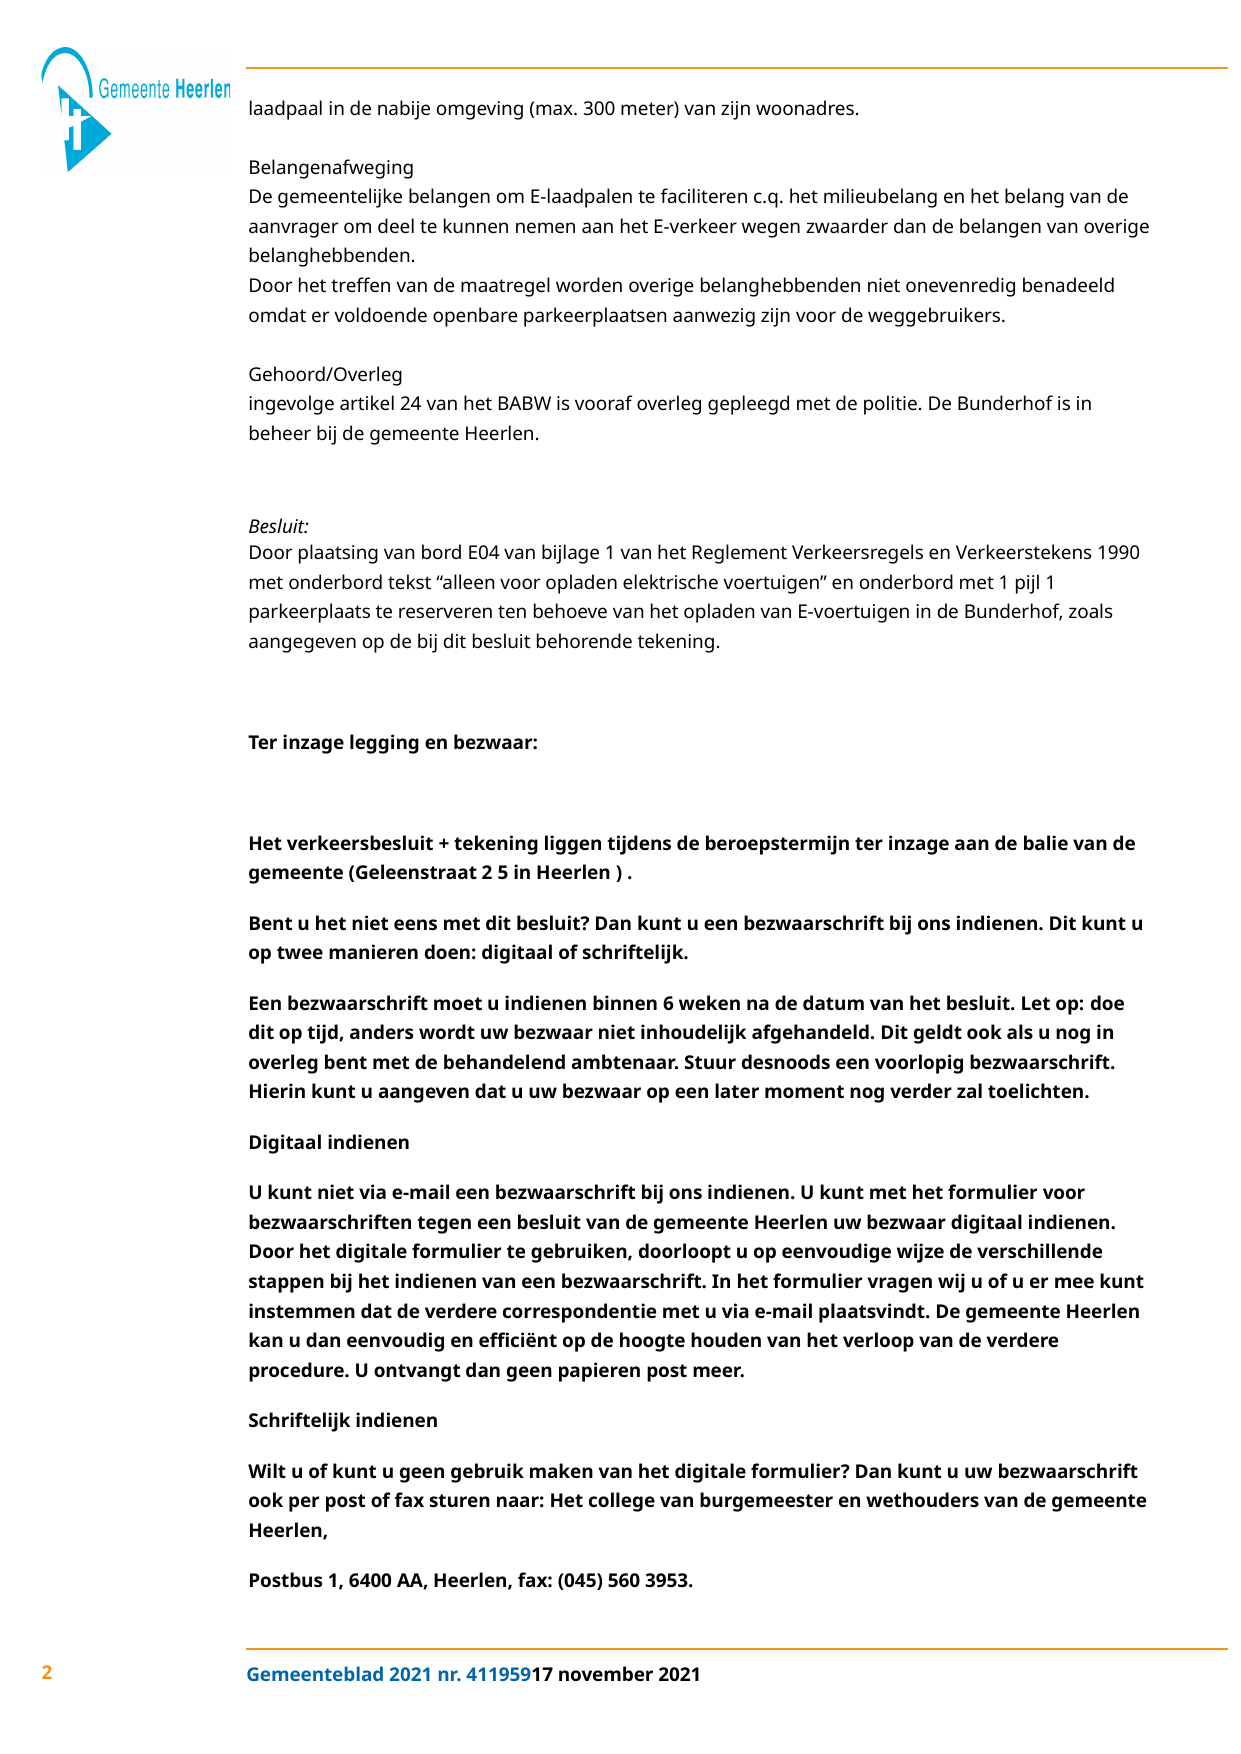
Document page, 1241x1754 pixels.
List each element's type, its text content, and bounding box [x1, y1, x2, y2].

text U kunt niet via e-mail een bezwaarschrift bij ons indienen. U kunt met het formulier voor bezwaarschriften tegen een besluit van de gemeente Heerlen uw bezwaar digitaal indienen. Door het digitale formulier te gebruiken, doorloopt u op eenvoudige wijze de verschillende stappen bij het indienen van een bezwaarschrift. In het formulier vragen wij u of u er mee kunt instemmen dat de verdere correspondentie met u via e-mail plaatsvindt. De gemeente Heerlen kan u dan eenvoudig en efficiënt op de hoogte houden van het verloop van de verdere procedure. U ontvangt dan geen papieren post meer. [248, 1179, 1152, 1383]
text Gehoord/Overleg [248, 361, 1152, 387]
text Postbus 1, 6400 AA, Heerlen, fax: (045) 560 3953. [248, 1567, 1152, 1593]
text Bent u het niet eens met dit besluit? Dan kunt u een bezwaarschrift bij ons indienen. Dit kunt u op twee manieren doen: digitaal of schriftelijk. [248, 910, 1152, 965]
text Besluit: [248, 514, 1152, 539]
text Door plaatsing van bord E04 van bijlage 1 van het Reglement Verkeersregels en Verkeerstekens 1990 met onderbord tekst “alleen voor opladen elektrische voertuigen” en onderbord met 1 pijl 1 parkeerplaats te reserveren ten behoeve van het opladen van E-voertuigen in de Bunderhof, zoals aangegeven op de bij dit besluit behorende tekening. [248, 539, 1152, 654]
text Een bezwaarschrift moet u indienen binnen 6 weken na de datum van het besluit. Let op: doe dit op tijd, anders wordt uw bezwaar niet inhoudelijk afgehandeld. Dit geldt ook als u nog in overleg bent met de behandelend ambtenaar. Stuur desnoods een voorlopig bezwaarschrift. Hierin kunt u aangeven dat u uw bezwaar op een later moment nog verder zal toelichten. [248, 990, 1152, 1104]
text Het verkeersbesluit + tekening liggen tijdens de beroepstermijn ter inzage aan de balie van de gemeente (Geleenstraat 2 5 in Heerlen ) . [248, 830, 1152, 885]
picture [41, 47, 231, 172]
picture [41, 47, 59, 70]
text Wilt u of kunt u geen gebruik maken van het digitale formulier? Dan kunt u uw bezwaarschrift ook per post of fax sturen naar: Het college van burgemeester en wethouders van de gemeente Heerlen, [248, 1458, 1152, 1543]
text De gemeentelijke belangen om E-laadpalen te faciliteren c.q. het milieubelang en het belang van de aanvrager om deel te kunnen nemen aan het E-verkeer wegen zwaarder dan de belangen van overige belanghebbenden. [248, 183, 1152, 268]
text laadpaal in de nabije omgeving (max. 300 meter) van zijn woonadres. [248, 95, 1152, 121]
text Belangenafweging [248, 154, 1152, 180]
text ingevolge artikel 24 van het BABW is vooraf overleg gepleegd met de politie. De Bunderhof is in beheer bij de gemeente Heerlen. [248, 391, 1152, 446]
text Ter inzage legging en bezwaar: [248, 729, 1152, 755]
text Digitaal indienen [248, 1129, 1152, 1155]
text Schriftelijk indienen [248, 1407, 1152, 1433]
text Door het treffen van de maatregel worden overige belanghebbenden niet onevenredig benadeeld omdat er voldoende openbare parkeerplaatsen aanwezig zijn voor de weggebruikers. [248, 272, 1152, 328]
